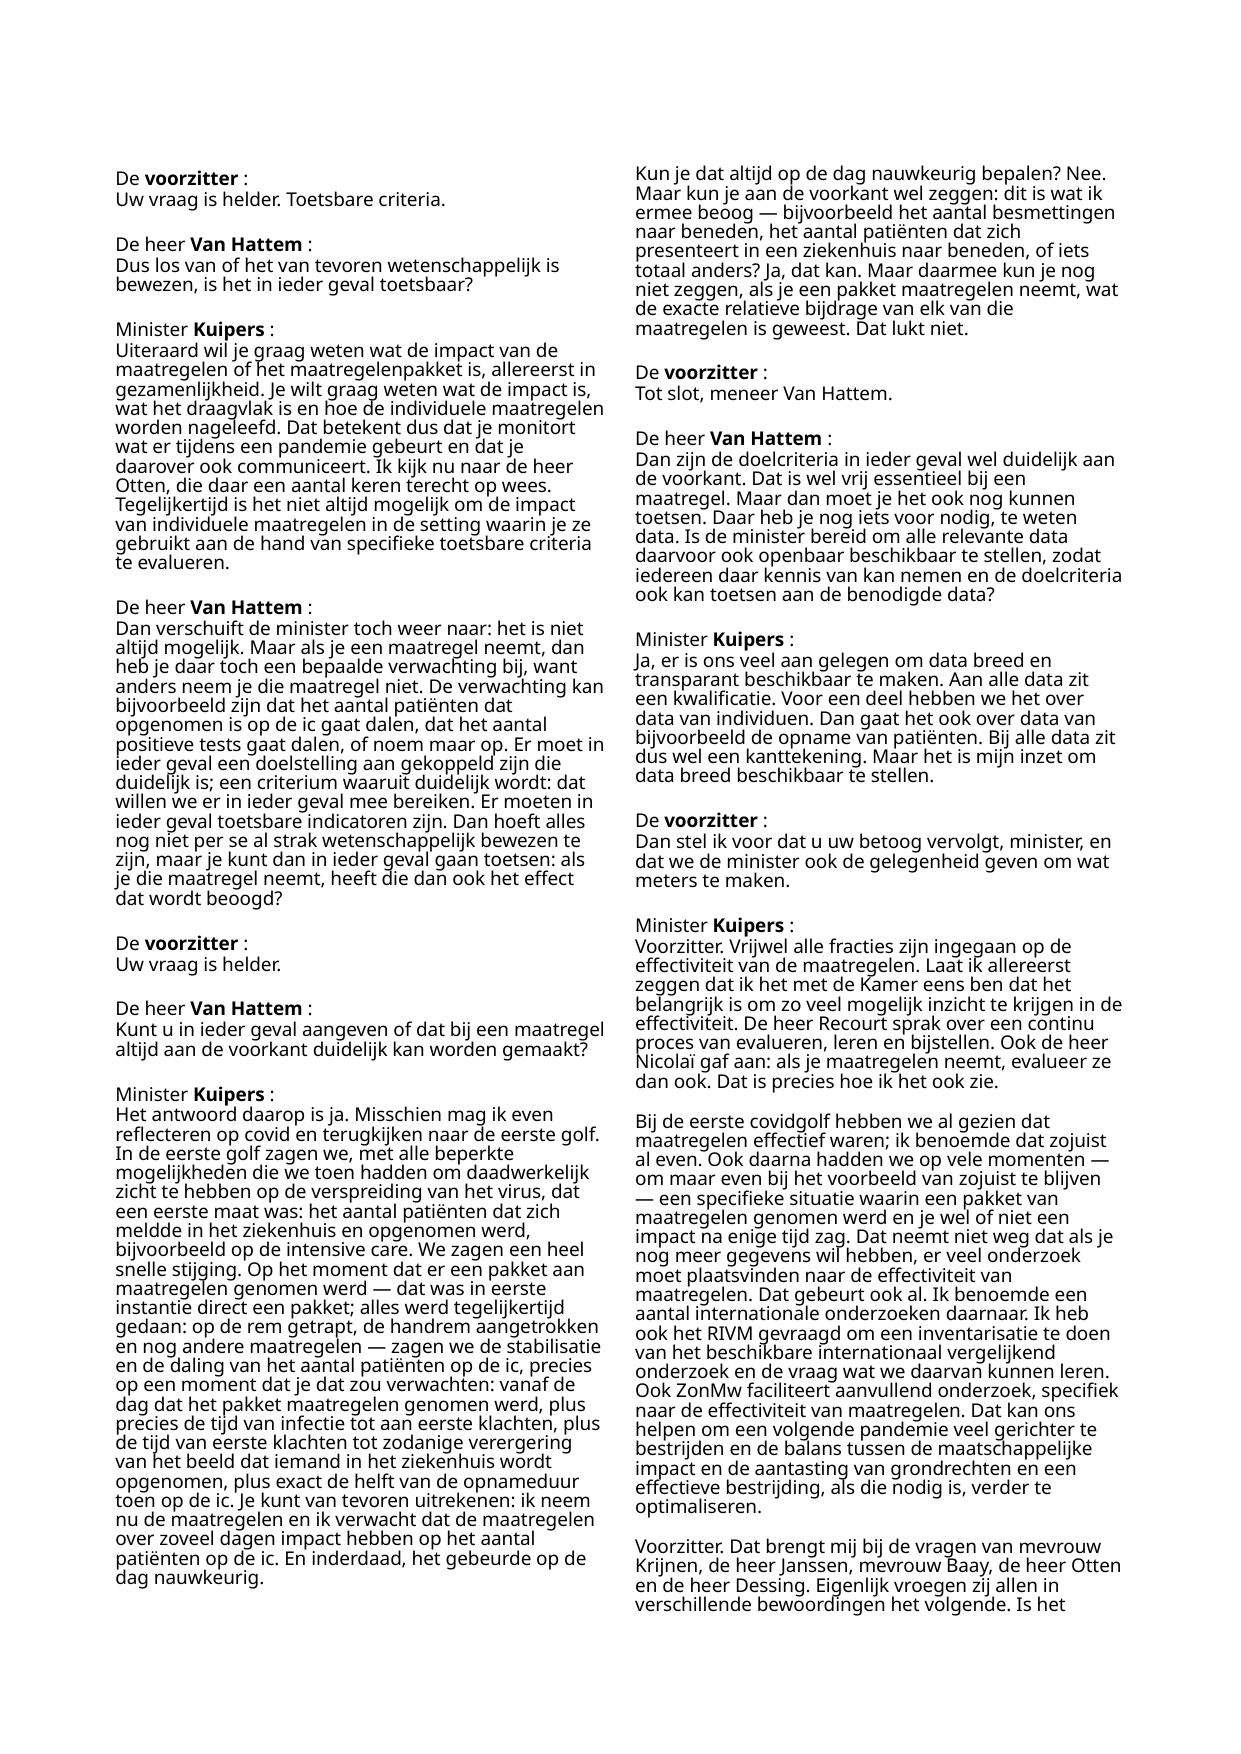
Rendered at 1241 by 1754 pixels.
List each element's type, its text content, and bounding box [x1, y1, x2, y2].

text Dan zijn de doelcriteria in ieder geval wel duidelijk aan de voorkant. Dat is wel vrij essentieel bij een maatregel. Maar dan moet je het ook nog kunnen toetsen. Daar heb je nog iets voor nodig, te weten data. Is de minister bereid om alle relevante data daarvoor ook openbaar beschikbaar te stellen, zodat iedereen daar kennis van kan nemen en de doelcriteria ook kan toetsen aan de benodigde data? [635, 451, 1125, 605]
text Uiteraard wil je graag weten wat de impact van de maatregelen of het maatregelenpakket is, allereerst in gezamenlijkheid. Je wilt graag weten wat de impact is, wat het draagvlak is en hoe de individuele maatregelen worden nageleefd. Dat betekent dus dat je monitort wat er tijdens een pandemie gebeurt en dat je daarover ook communiceert. Ik kijk nu naar de heer Otten, die daar een aantal keren terecht op wees. Tegelijkertijd is het niet altijd mogelijk om de impact van individuele maatregelen in de setting waarin je ze gebruikt aan de hand van specifieke toetsbare criteria te evalueren. [115, 342, 605, 573]
text De voorzitter : [115, 165, 605, 191]
text Kun je dat altijd op de dag nauwkeurig bepalen? Nee. Maar kun je aan de voorkant wel zeggen: dit is wat ik ermee beoog — bijvoorbeeld het aantal besmettingen naar beneden, het aantal patiënten dat zich presenteert in een ziekenhuis naar beneden, of iets totaal anders? Ja, dat kan. Maar daarmee kun je nog niet zeggen, als je een pakket maatregelen neemt, wat de exacte relatieve bijdrage van elk van die maatregelen is geweest. Dat lukt niet. [635, 165, 1125, 339]
text Voorzitter. Vrijwel alle fracties zijn ingegaan op de effectiviteit van de maatregelen. Laat ik allereerst zeggen dat ik het met de Kamer eens ben dat het belangrijk is om zo veel mogelijk inzicht te krijgen in de effectiviteit. De heer Recourt sprak over een continu proces van evalueren, leren en bijstellen. Ook de heer Nicolaï gaf aan: als je maatregelen neemt, evalueer ze dan ook. Dat is precies hoe ik het ook zie. [635, 938, 1125, 1092]
text De heer Van Hattem : [115, 594, 605, 620]
text Bij de eerste covidgolf hebben we al gezien dat maatregelen effectief waren; ik benoemde dat zojuist al even. Ook daarna hadden we op vele momenten — om maar even bij het voorbeeld van zojuist te blijven — een specifieke situatie waarin een pakket van maatregelen genomen werd en je wel of niet een impact na enige tijd zag. Dat neemt niet weg dat als je nog meer gegevens wil hebben, er veel onderzoek moet plaatsvinden naar de effectiviteit van maatregelen. Dat gebeurt ook al. Ik benoemde een aantal internationale onderzoeken daarnaar. Ik heb ook het RIVM gevraagd om een inventarisatie te doen van het beschikbare internationaal vergelijkend onderzoek en de vraag wat we daarvan kunnen leren. Ook ZonMw faciliteert aanvullend onderzoek, specifiek naar de effectiviteit van maatregelen. Dat kan ons helpen om een volgende pandemie veel gerichter te bestrijden en de balans tussen de maatschappelijke impact en de aantasting van grondrechten en een effectieve bestrijding, als die nodig is, verder te optimaliseren. [635, 1113, 1125, 1517]
text De heer Van Hattem : [115, 996, 605, 1021]
text Minister Kuipers : [635, 626, 1125, 652]
text De voorzitter : [635, 808, 1125, 833]
text De voorzitter : [635, 359, 1125, 385]
text Minister Kuipers : [115, 316, 605, 342]
text Minister Kuipers : [635, 912, 1125, 938]
text Dan verschuift de minister toch weer naar: het is niet altijd mogelijk. Maar als je een maatregel neemt, dan heb je daar toch een bepaalde verwachting bij, want anders neem je die maatregel niet. De verwachting kan bijvoorbeeld zijn dat het aantal patiënten dat opgenomen is op de ic gaat dalen, dat het aantal positieve tests gaat dalen, of noem maar op. Er moet in ieder geval een doelstelling aan gekoppeld zijn die duidelijk is; een criterium waaruit duidelijk wordt: dat willen we er in ieder geval mee bereiken. Er moeten in ieder geval toetsbare indicatoren zijn. Dan hoeft alles nog niet per se al strak wetenschappelijk bewezen te zijn, maar je kunt dan in ieder geval gaan toetsen: als je die maatregel neemt, heeft die dan ook het effect dat wordt beoogd? [115, 620, 605, 909]
text Ja, er is ons veel aan gelegen om data breed en transparant beschikbaar te maken. Aan alle data zit een kwalificatie. Voor een deel hebben we het over data van individuen. Dan gaat het ook over data van bijvoorbeeld de opname van patiënten. Bij alle data zit dus wel een kanttekening. Maar het is mijn inzet om data breed beschikbaar te stellen. [635, 652, 1125, 787]
text De voorzitter : [115, 930, 605, 956]
text De heer Van Hattem : [115, 231, 605, 257]
text De heer Van Hattem : [635, 425, 1125, 451]
text Het antwoord daarop is ja. Misschien mag ik even reflecteren op covid en terugkijken naar de eerste golf. In de eerste golf zagen we, met alle beperkte mogelijkheden die we toen hadden om daadwerkelijk zicht te hebben op de verspreiding van het virus, dat een eerste maat was: het aantal patiënten dat zich meldde in het ziekenhuis en opgenomen werd, bijvoorbeeld op de intensive care. We zagen een heel snelle stijging. Op het moment dat er een pakket aan maatregelen genomen werd — dat was in eerste instantie direct een pakket; alles werd tegelijkertijd gedaan: op de rem getrapt, de handrem aangetrokken en nog andere maatregelen — zagen we de stabilisatie en de daling van het aantal patiënten op de ic, precies op een moment dat je dat zou verwachten: vanaf de dag dat het pakket maatregelen genomen werd, plus precies de tijd van infectie tot aan eerste klachten, plus de tijd van eerste klachten tot zodanige verergering van het beeld dat iemand in het ziekenhuis wordt opgenomen, plus exact de helft van de opnameduur toen op de ic. Je kunt van tevoren uitrekenen: ik neem nu de maatregelen en ik verwacht dat de maatregelen over zoveel dagen impact hebben op het aantal patiënten op de ic. En inderdaad, het gebeurde op de dag nauwkeurig. [115, 1106, 605, 1588]
text Uw vraag is helder. Toetsbare criteria. [115, 191, 605, 210]
text Tot slot, meneer Van Hattem. [635, 385, 1125, 404]
text Dan stel ik voor dat u uw betoog vervolgt, minister, en dat we de minister ook de gelegenheid geven om wat meters te maken. [635, 833, 1125, 891]
text Minister Kuipers : [115, 1081, 605, 1106]
text Dus los van of het van tevoren wetenschappelijk is bewezen, is het in ieder geval toetsbaar? [115, 257, 605, 296]
text Voorzitter. Dat brengt mij bij de vragen van mevrouw Krijnen, de heer Janssen, mevrouw Baay, de heer Otten en de heer Dessing. Eigenlijk vroegen zij allen in verschillende bewoordingen het volgende. Is het [635, 1538, 1125, 1615]
text Kunt u in ieder geval aangeven of dat bij een maatregel altijd aan de voorkant duidelijk kan worden gemaakt? [115, 1021, 605, 1060]
text Uw vraag is helder. [115, 956, 605, 975]
